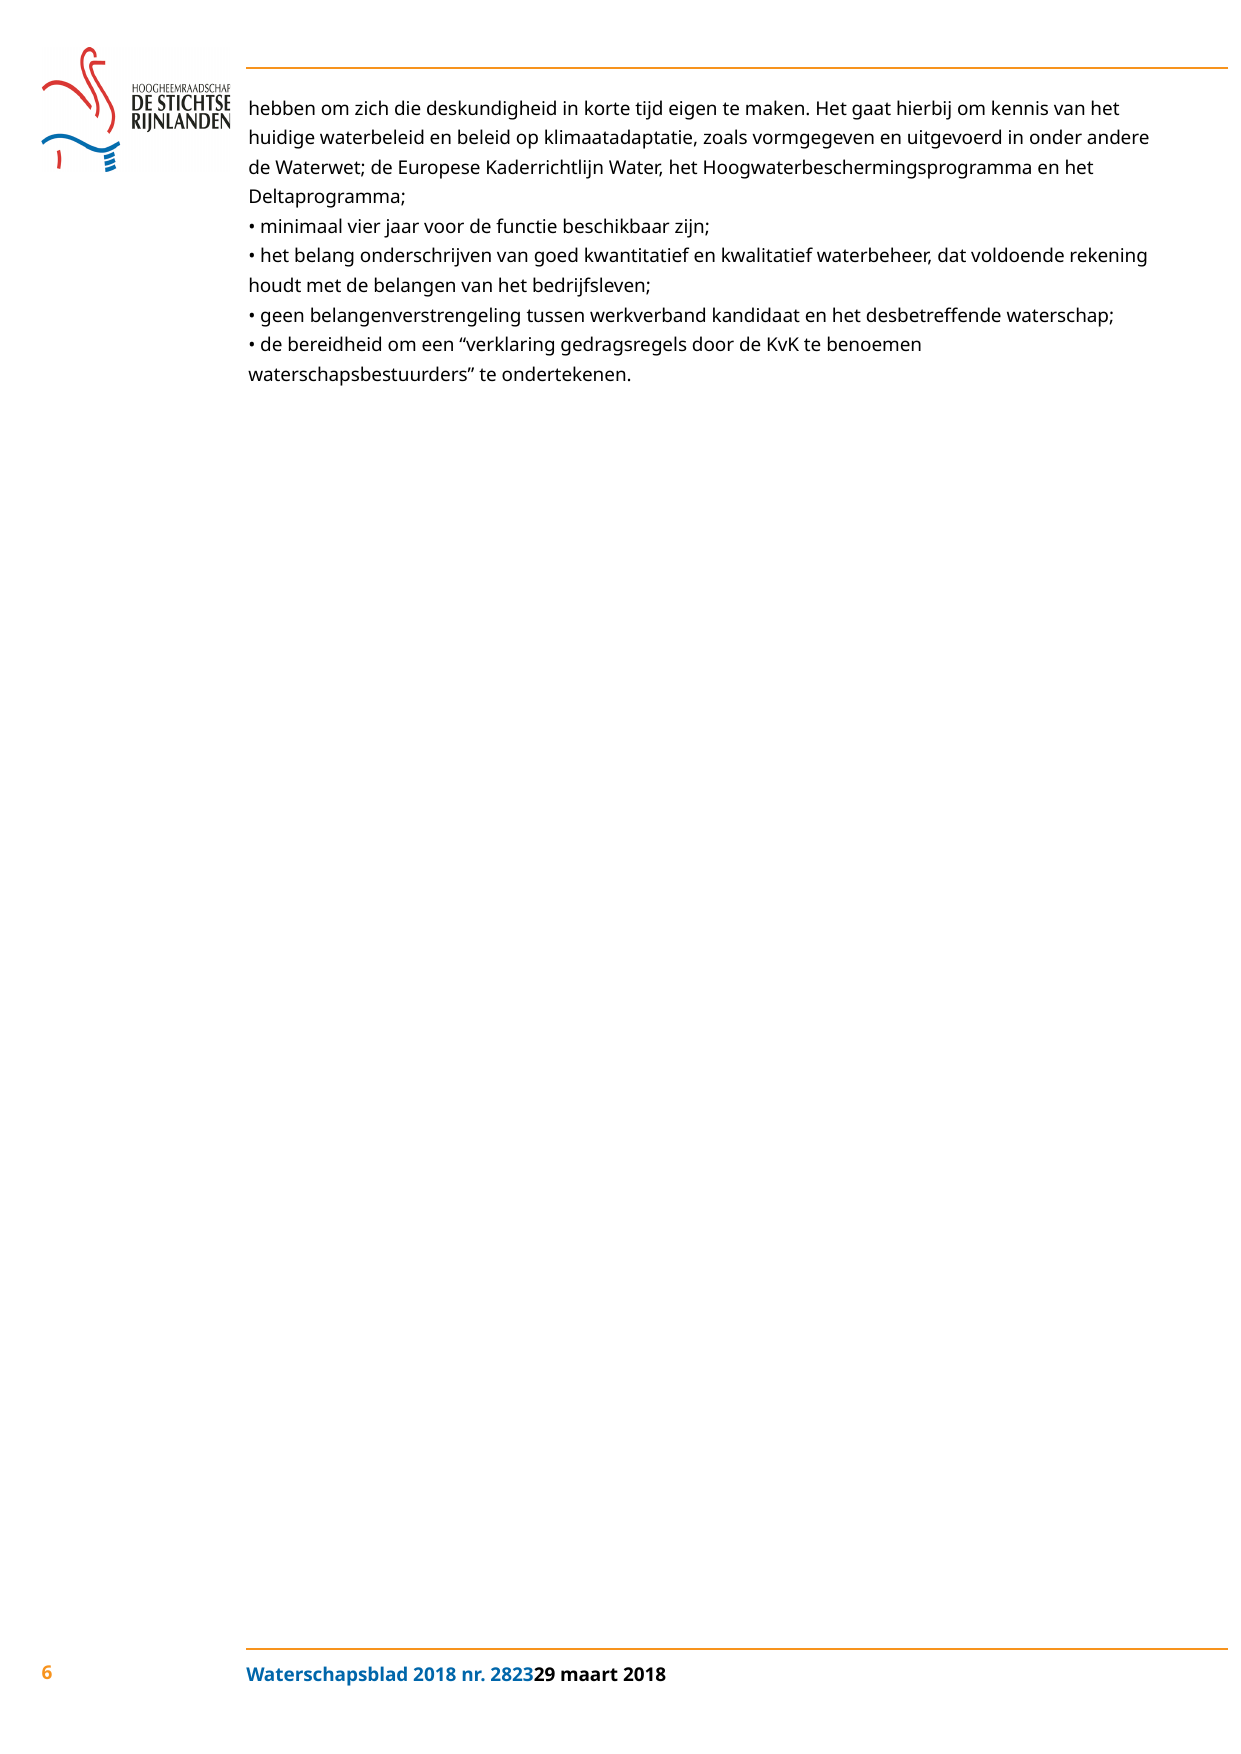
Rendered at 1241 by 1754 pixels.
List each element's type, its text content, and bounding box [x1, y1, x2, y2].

text hebben om zich die deskundigheid in korte tijd eigen te maken. Het gaat hierbij om kennis van het huidige waterbeleid en beleid op klimaatadaptatie, zoals vormgegeven en uitgevoerd in onder andere de Waterwet; de Europese Kaderrichtlijn Water, het Hoogwaterbeschermingsprogramma en het Deltaprogramma; [248, 95, 1152, 209]
text • geen belangenverstrengeling tussen werkverband kandidaat en het desbetreffende waterschap; [248, 302, 1152, 328]
text • het belang onderschrijven van goed kwantitatief en kwalitatief waterbeheer, dat voldoende rekening houdt met de belangen van het bedrijfsleven; [248, 243, 1152, 298]
text • minimaal vier jaar voor de functie beschikbaar zijn; [248, 213, 1152, 239]
picture [41, 47, 231, 172]
text • de bereidheid om een “verklaring gedragsregels door de KvK te benoemen waterschapsbestuurders” te ondertekenen. [248, 331, 1152, 387]
